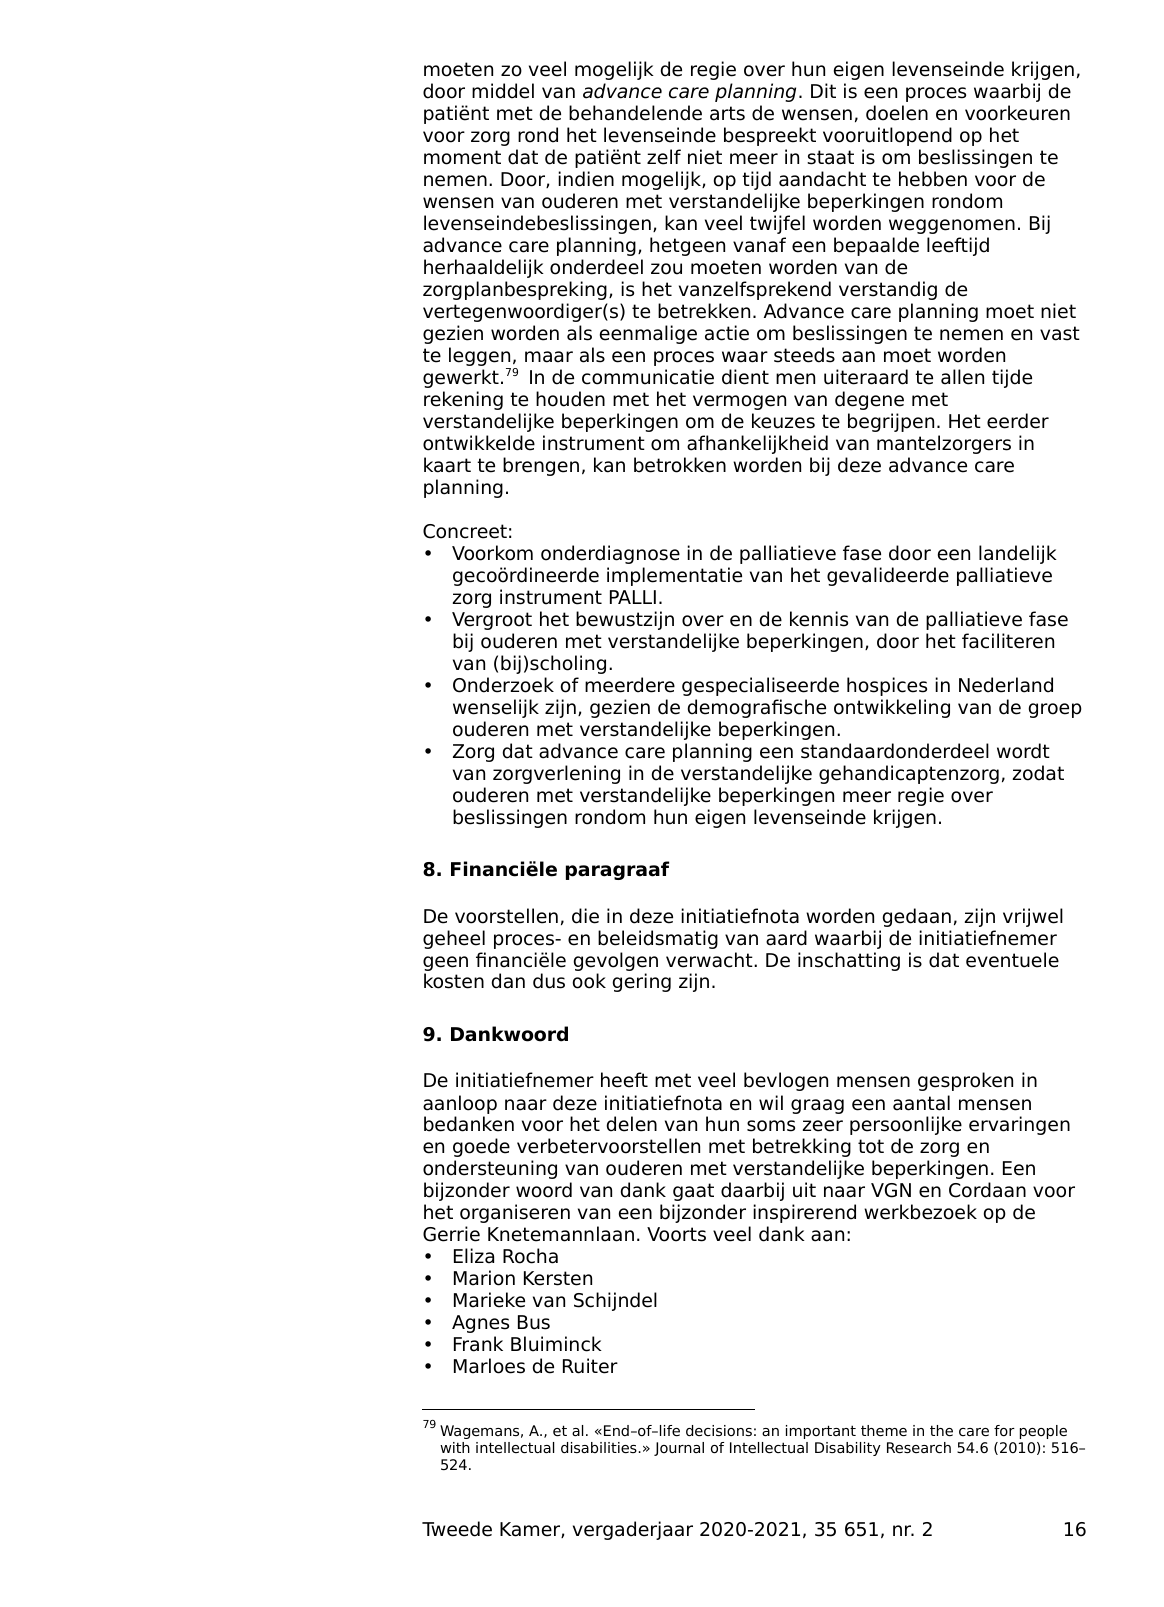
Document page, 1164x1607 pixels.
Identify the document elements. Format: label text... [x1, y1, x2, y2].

text • Frank Bluiminck [422, 1334, 1087, 1356]
text • Marion Kersten [422, 1268, 1087, 1290]
text • Agnes Bus [422, 1312, 1087, 1334]
text • Vergroot het bewustzijn over en de kennis van de palliatieve fase bij ouderen met verstandelijke beperkingen, door het faciliteren van (bij)scholing. [422, 609, 1087, 675]
text • Marieke van Schijndel [422, 1290, 1087, 1312]
text Concreet: [422, 521, 1087, 543]
subtitle 9. Dankwoord [422, 1023, 1087, 1045]
text • Onderzoek of meerdere gespecialiseerde hospices in Nederland wenselijk zijn, gezien de demografische ontwikkeling van de groep ouderen met verstandelijke beperkingen. [422, 675, 1087, 741]
text • Eliza Rocha [422, 1246, 1087, 1268]
text • Voorkom onderdiagnose in de palliatieve fase door een landelijk gecoördineerde implementatie van het gevalideerde palliatieve zorg instrument PALLI. [422, 543, 1087, 609]
subtitle 8. Financiële paragraaf [422, 858, 1087, 881]
text Wagemans, A., et al. «End–of–life decisions: an important theme in the care for people with intellectual disabilities.» Journal of Intellectual Disability Research 54.6 (2010): 516–524. [422, 1418, 1087, 1474]
text • Marloes de Ruiter [422, 1356, 1087, 1378]
text • Zorg dat advance care planning een standaardonderdeel wordt van zorgverlening in de verstandelijke gehandicaptenzorg, zodat ouderen met verstandelijke beperkingen meer regie over beslissingen rondom hun eigen levenseinde krijgen. [422, 741, 1087, 828]
text moeten zo veel mogelijk de regie over hun eigen levenseinde krijgen, door middel van advance care planning. Dit is een proces waarbij de patiënt met de behandelende arts de wensen, doelen en voorkeuren voor zorg rond het levenseinde bespreekt vooruitlopend op het moment dat de patiënt zelf niet meer in staat is om beslissingen te nemen. Door, indien mogelijk, op tijd aandacht te hebben voor de wensen van ouderen met verstandelijke beperkingen rondom levenseindebeslissingen, kan veel twijfel worden weggenomen. Bij advance care planning, hetgeen vanaf een bepaalde leeftijd herhaaldelijk onderdeel zou moeten worden van de zorgplanbespreking, is het vanzelfsprekend verstandig de vertegenwoordiger(s) te betrekken. Advance care planning moet niet gezien worden als eenmalige actie om beslissingen te nemen en vast te leggen, maar als een proces waar steeds aan moet worden gewerkt. In de communicatie dient men uiteraard te allen tijde rekening te houden met het vermogen van degene met verstandelijke beperkingen om de keuzes te begrijpen. Het eerder ontwikkelde instrument om afhankelijkheid van mantelzorgers in kaart te brengen, kan betrokken worden bij deze advance care planning. [422, 59, 1087, 499]
text De initiatiefnemer heeft met veel bevlogen mensen gesproken in aanloop naar deze initiatiefnota en wil graag een aantal mensen bedanken voor het delen van hun soms zeer persoonlijke ervaringen en goede verbetervoorstellen met betrekking tot de zorg en ondersteuning van ouderen met verstandelijke beperkingen. Een bijzonder woord van dank gaat daarbij uit naar VGN en Cordaan voor het organiseren van een bijzonder inspirerend werkbezoek op de Gerrie Knetemannlaan. Voorts veel dank aan: [422, 1070, 1087, 1246]
text De voorstellen, die in deze initiatiefnota worden gedaan, zijn vrijwel geheel proces- en beleidsmatig van aard waarbij de initiatiefnemer geen financiële gevolgen verwacht. De inschatting is dat eventuele kosten dan dus ook gering zijn. [422, 906, 1087, 993]
